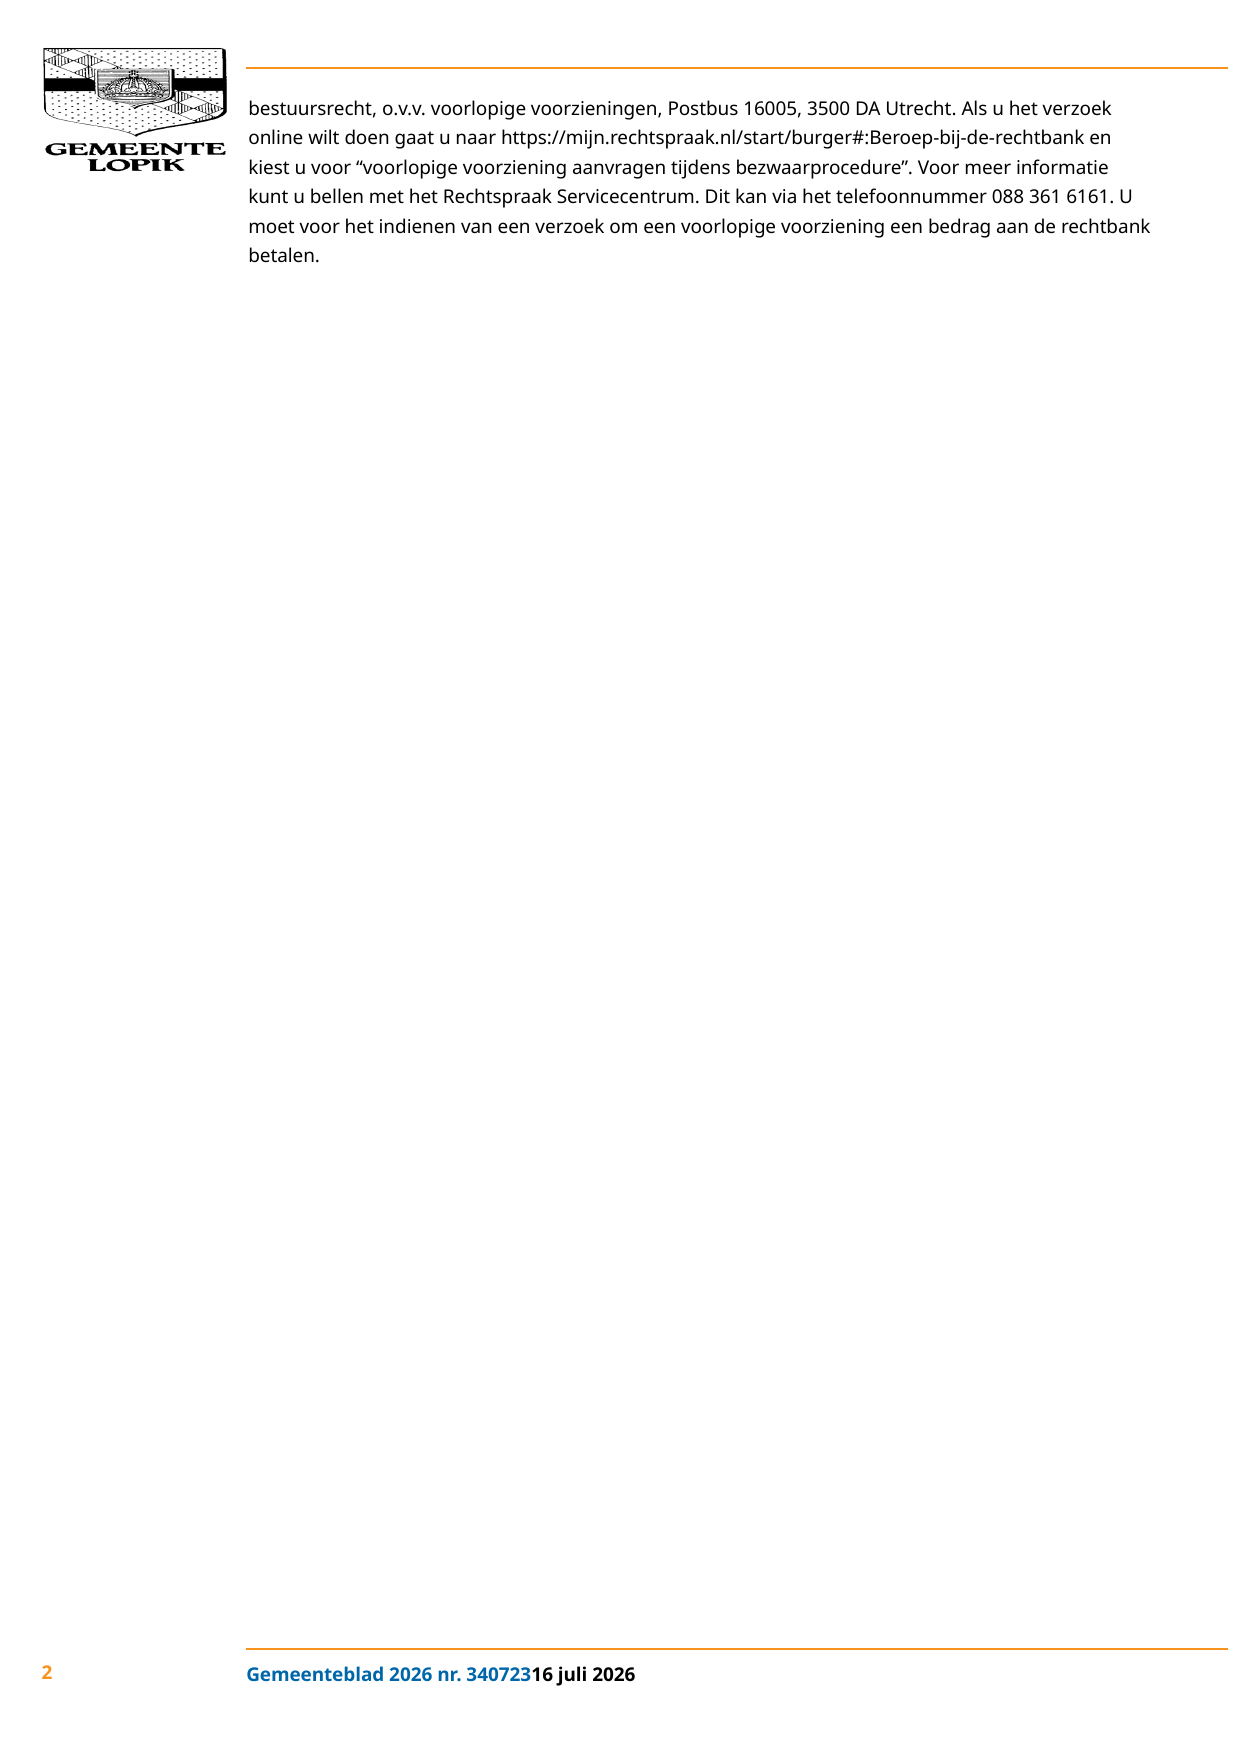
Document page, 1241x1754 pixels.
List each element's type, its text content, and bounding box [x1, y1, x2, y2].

picture [41, 47, 231, 172]
text bestuursrecht, o.v.v. voorlopige voorzieningen, Postbus 16005, 3500 DA Utrecht. Als u het verzoek online wilt doen gaat u naar https://mijn.rechtspraak.nl/start/burger#:Beroep-bij-de-rechtbank en kiest u voor “voorlopige voorziening aanvragen tijdens bezwaarprocedure”. Voor meer informatie kunt u bellen met het Rechtspraak Servicecentrum. Dit kan via het telefoonnummer 088 361 6161. U moet voor het indienen van een verzoek om een voorlopige voorziening een bedrag aan de rechtbank betalen. [248, 95, 1152, 268]
